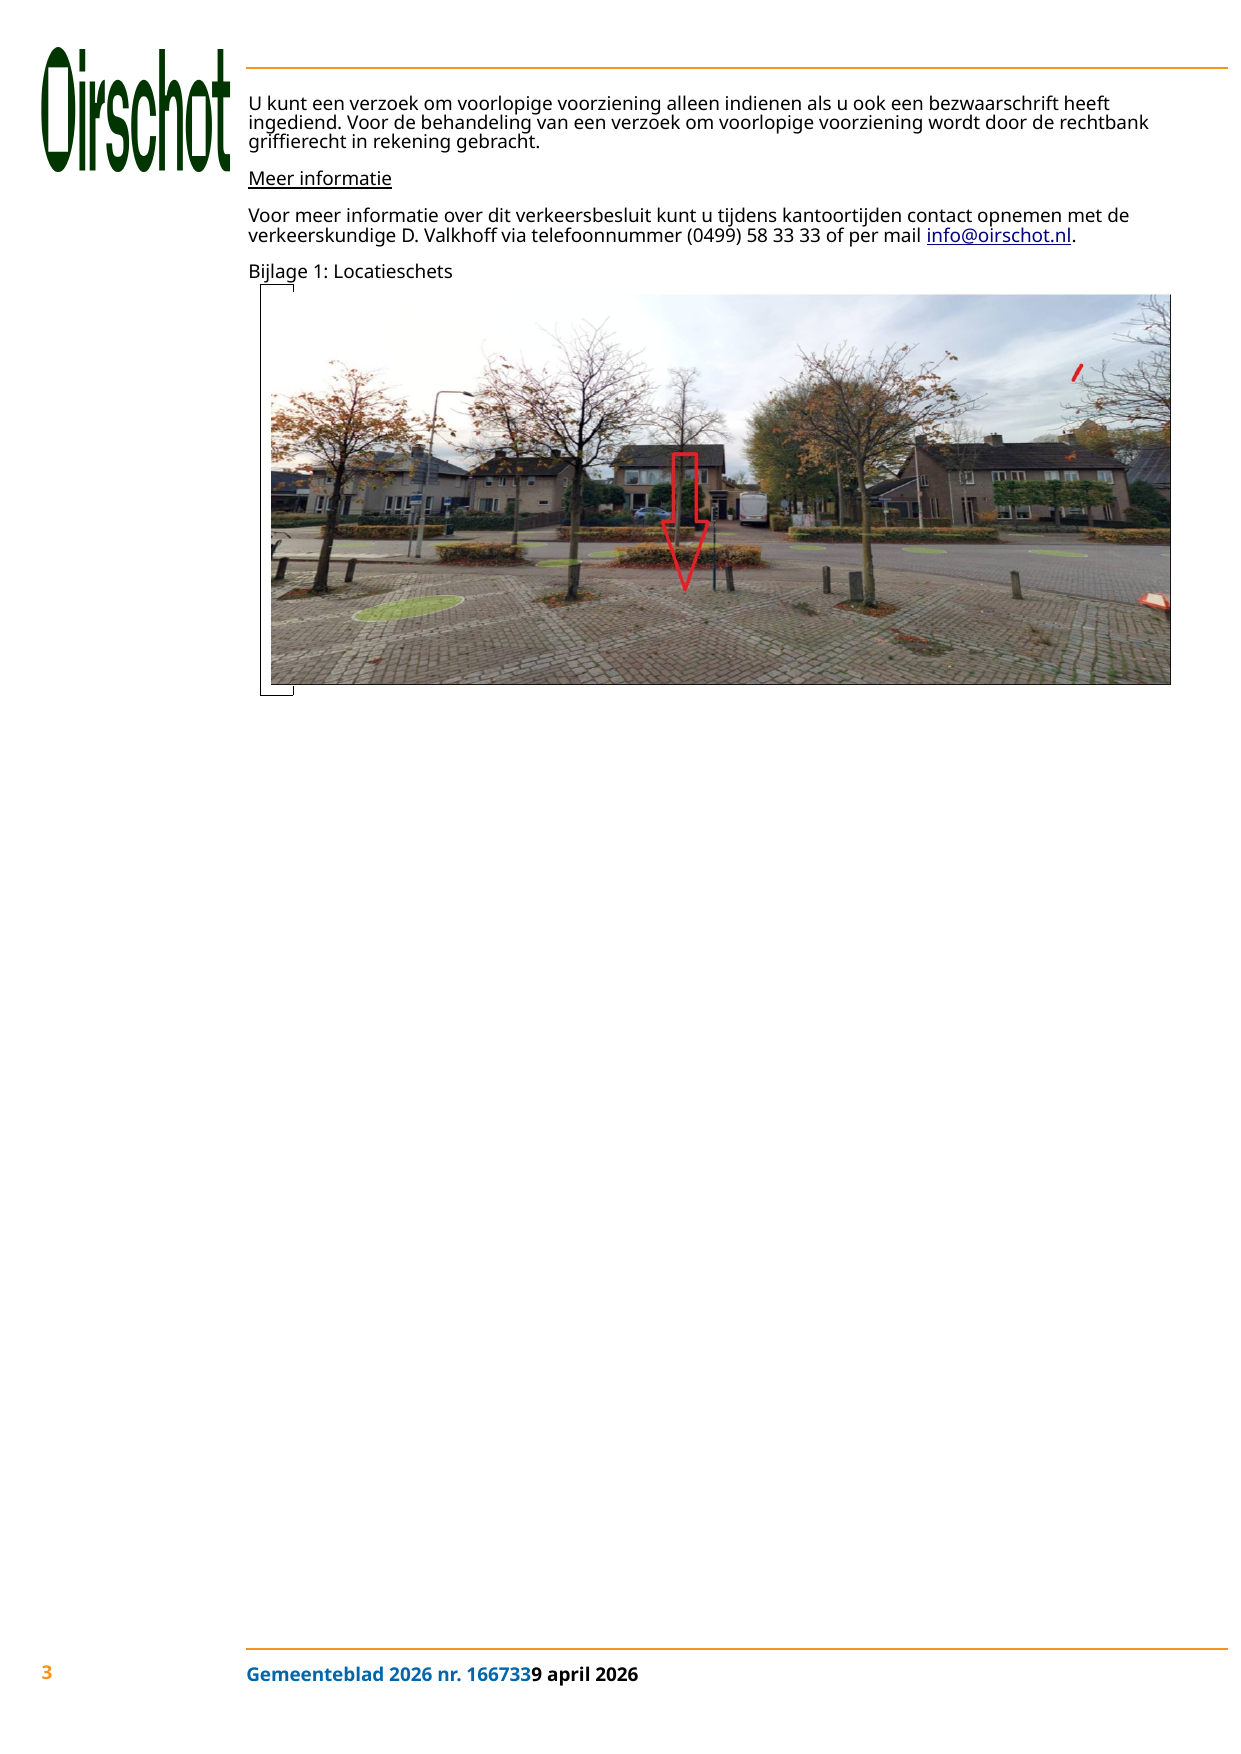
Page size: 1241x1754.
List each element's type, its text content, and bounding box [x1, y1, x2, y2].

picture [41, 47, 231, 172]
text Voor meer informatie over dit verkeersbesluit kunt u tijdens kantoortijden contact opnemen met de verkeerskundige D. Valkhoff via telefoonnummer (0499) 58 33 33 of per mail info@oirschot.nl. [248, 207, 1152, 246]
text U kunt een verzoek om voorlopige voorziening alleen indienen als u ook een bezwaarschrift heeft ingediend. Voor de behandeling van een verzoek om voorlopige voorziening wordt door de rechtbank griffierecht in rekening gebracht. [248, 95, 1152, 153]
text Meer informatie [248, 170, 1152, 189]
text Bijlage 1: Locatieschets [248, 263, 1152, 283]
picture [268, 292, 1173, 686]
